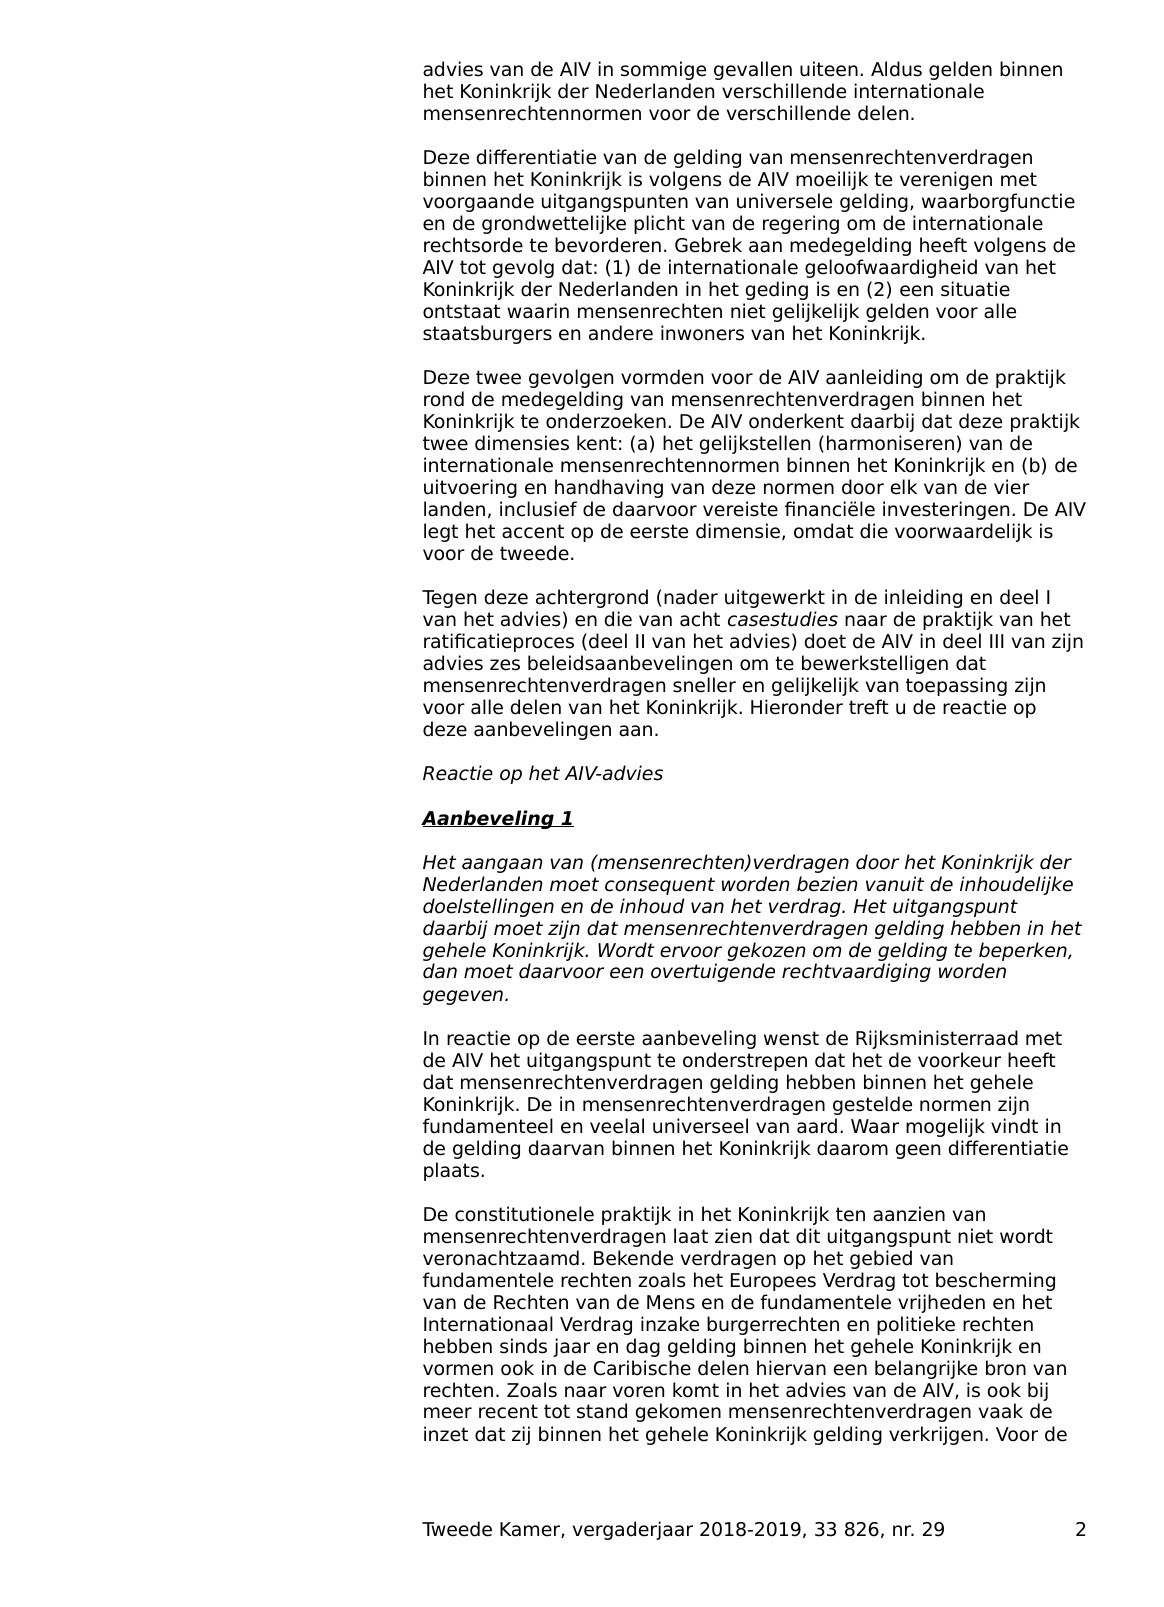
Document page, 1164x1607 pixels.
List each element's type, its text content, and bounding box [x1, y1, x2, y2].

text In reactie op de eerste aanbeveling wenst de Rijksministerraad met de AIV het uitgangspunt te onderstrepen dat het de voorkeur heeft dat mensenrechtenverdragen gelding hebben binnen het gehele Koninkrijk. De in mensenrechtenverdragen gestelde normen zijn fundamenteel en veelal universeel van aard. Waar mogelijk vindt in de gelding daarvan binnen het Koninkrijk daarom geen differentiatie plaats. [422, 1028, 1087, 1181]
text Deze twee gevolgen vormden voor de AIV aanleiding om de praktijk rond de medegelding van mensenrechtenverdragen binnen het Koninkrijk te onderzoeken. De AIV onderkent daarbij dat deze praktijk twee dimensies kent: (a) het gelijkstellen (harmoniseren) van de internationale mensenrechtennormen binnen het Koninkrijk en (b) de uitvoering en handhaving van deze normen door elk van de vier landen, inclusief de daarvoor vereiste financiële investeringen. De AIV legt het accent op de eerste dimensie, omdat die voorwaardelijk is voor de tweede. [422, 367, 1087, 565]
text De constitutionele praktijk in het Koninkrijk ten aanzien van mensenrechtenverdragen laat zien dat dit uitgangspunt niet wordt veronachtzaamd. Bekende verdragen op het gebied van fundamentele rechten zoals het Europees Verdrag tot bescherming van de Rechten van de Mens en de fundamentele vrijheden en het Internationaal Verdrag inzake burgerrechten en politieke rechten hebben sinds jaar en dag gelding binnen het gehele Koninkrijk en vormen ook in de Caribische delen hiervan een belangrijke bron van rechten. Zoals naar voren komt in het advies van de AIV, is ook bij meer recent tot stand gekomen mensenrechtenverdragen vaak de inzet dat zij binnen het gehele Koninkrijk gelding verkrijgen. Voor de [422, 1204, 1087, 1445]
text advies van de AIV in sommige gevallen uiteen. Aldus gelden binnen het Koninkrijk der Nederlanden verschillende internationale mensenrechtennormen voor de verschillende delen. [422, 59, 1087, 125]
subtitle Aanbeveling 1 [422, 807, 1087, 829]
subtitle Reactie op het AIV-advies [422, 763, 1087, 785]
text Tegen deze achtergrond (nader uitgewerkt in de inleiding en deel I van het advies) en die van acht casestudies naar de praktijk van het ratificatieproces (deel II van het advies) doet de AIV in deel III van zijn advies zes beleidsaanbevelingen om te bewerkstelligen dat mensenrechtenverdragen sneller en gelijkelijk van toepassing zijn voor alle delen van het Koninkrijk. Hieronder treft u de reactie op deze aanbevelingen aan. [422, 587, 1087, 741]
text Het aangaan van (mensenrechten)verdragen door het Koninkrijk der Nederlanden moet consequent worden bezien vanuit de inhoudelijke doelstellingen en de inhoud van het verdrag. Het uitgangspunt daarbij moet zijn dat mensenrechtenverdragen gelding hebben in het gehele Koninkrijk. Wordt ervoor gekozen om de gelding te beperken, dan moet daarvoor een overtuigende rechtvaardiging worden gegeven. [422, 852, 1087, 1005]
text Deze differentiatie van de gelding van mensenrechtenverdragen binnen het Koninkrijk is volgens de AIV moeilijk te verenigen met voorgaande uitgangspunten van universele gelding, waarborgfunctie en de grondwettelijke plicht van de regering om de internationale rechtsorde te bevorderen. Gebrek aan medegelding heeft volgens de AIV tot gevolg dat: (1) de internationale geloofwaardigheid van het Koninkrijk der Nederlanden in het geding is en (2) een situatie ontstaat waarin mensenrechten niet gelijkelijk gelden voor alle staatsburgers en andere inwoners van het Koninkrijk. [422, 147, 1087, 345]
